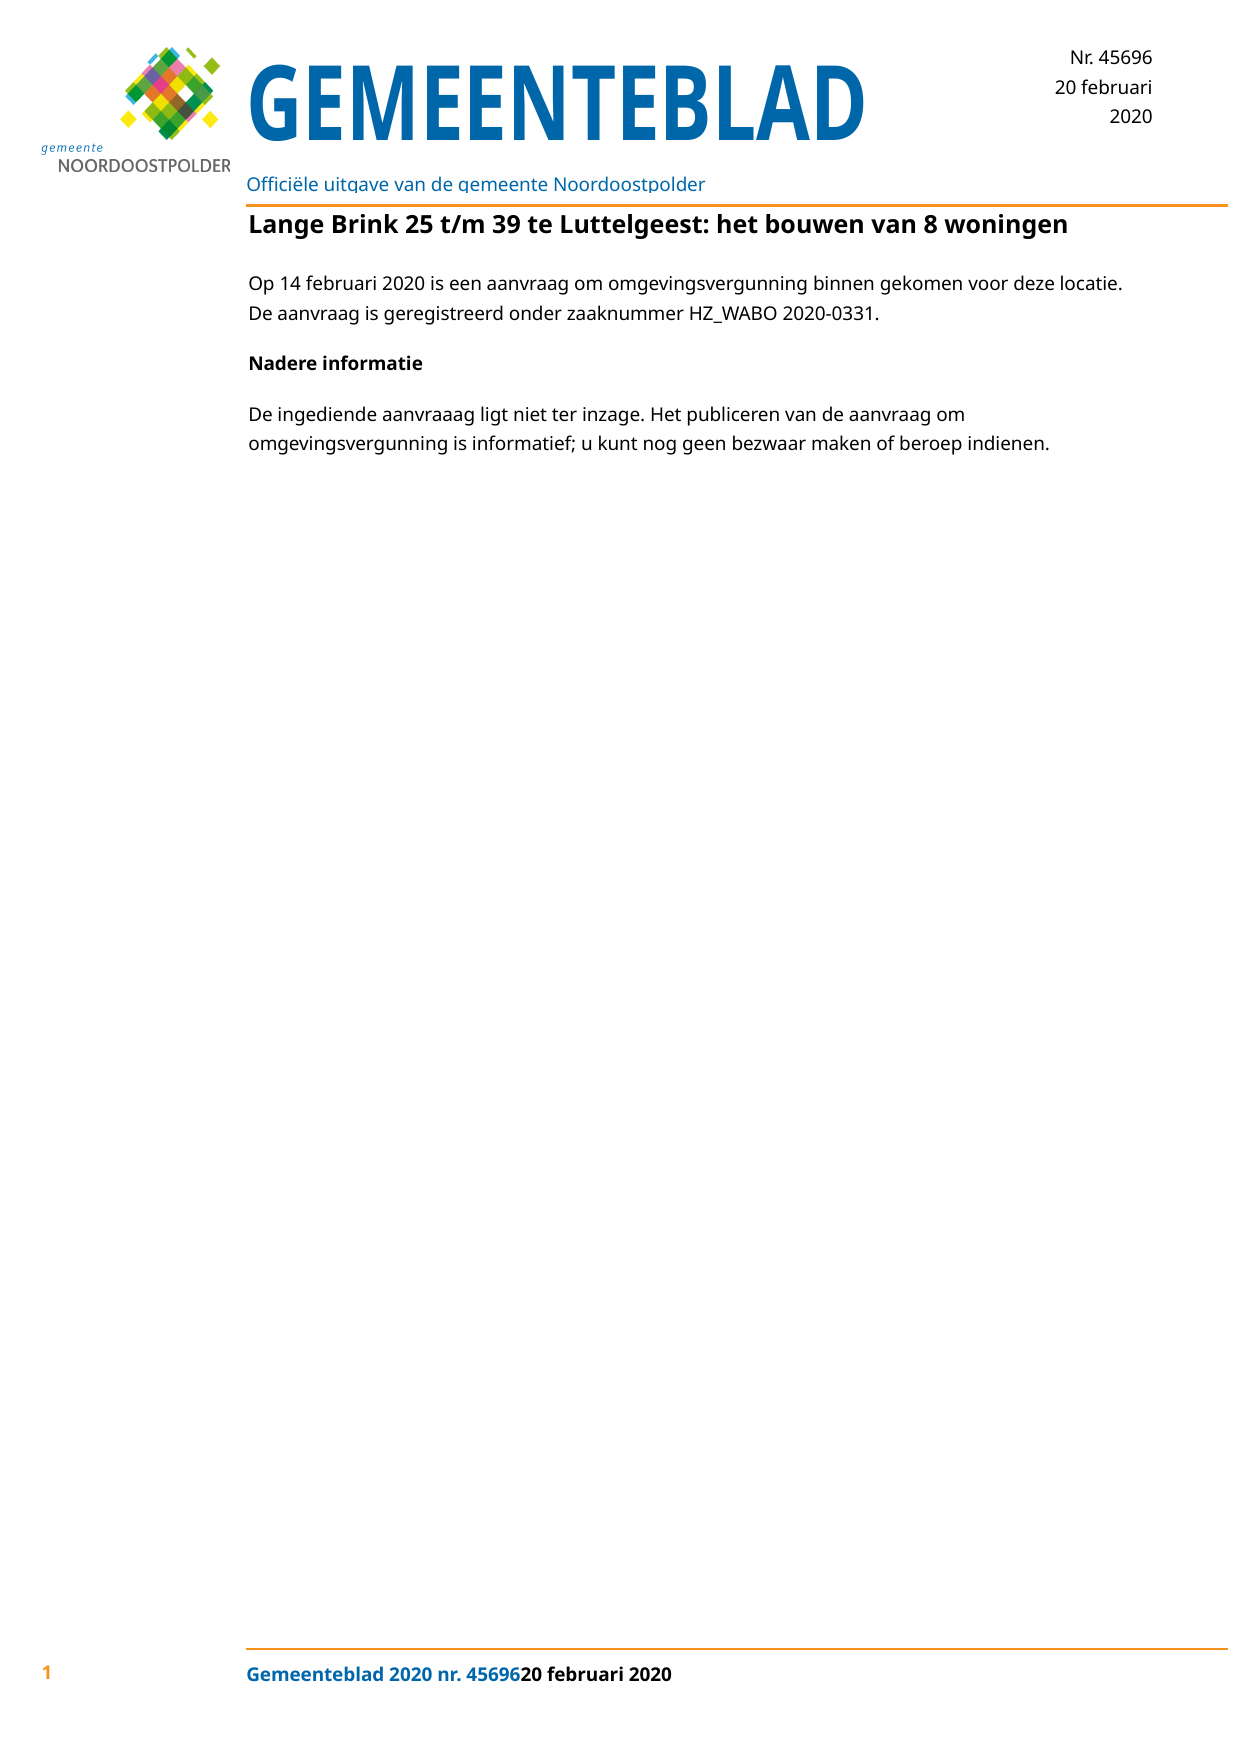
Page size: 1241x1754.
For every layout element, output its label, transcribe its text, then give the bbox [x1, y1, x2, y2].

text Nadere informatie [248, 350, 1152, 376]
picture [41, 47, 231, 172]
text Op 14 februari 2020 is een aanvraag om omgevingsvergunning binnen gekomen voor deze locatie. De aanvraag is geregistreerd onder zaaknummer HZ_WABO 2020-0331. [248, 270, 1152, 326]
text Lange Brink 25 t/m 39 te Luttelgeest: het bouwen van 8 woningen [248, 207, 1152, 241]
text De ingediende aanvraaag ligt niet ter inzage. Het publiceren van de aanvraag om omgevingsvergunning is informatief; u kunt nog geen bezwaar maken of beroep indienen. [248, 401, 1152, 456]
